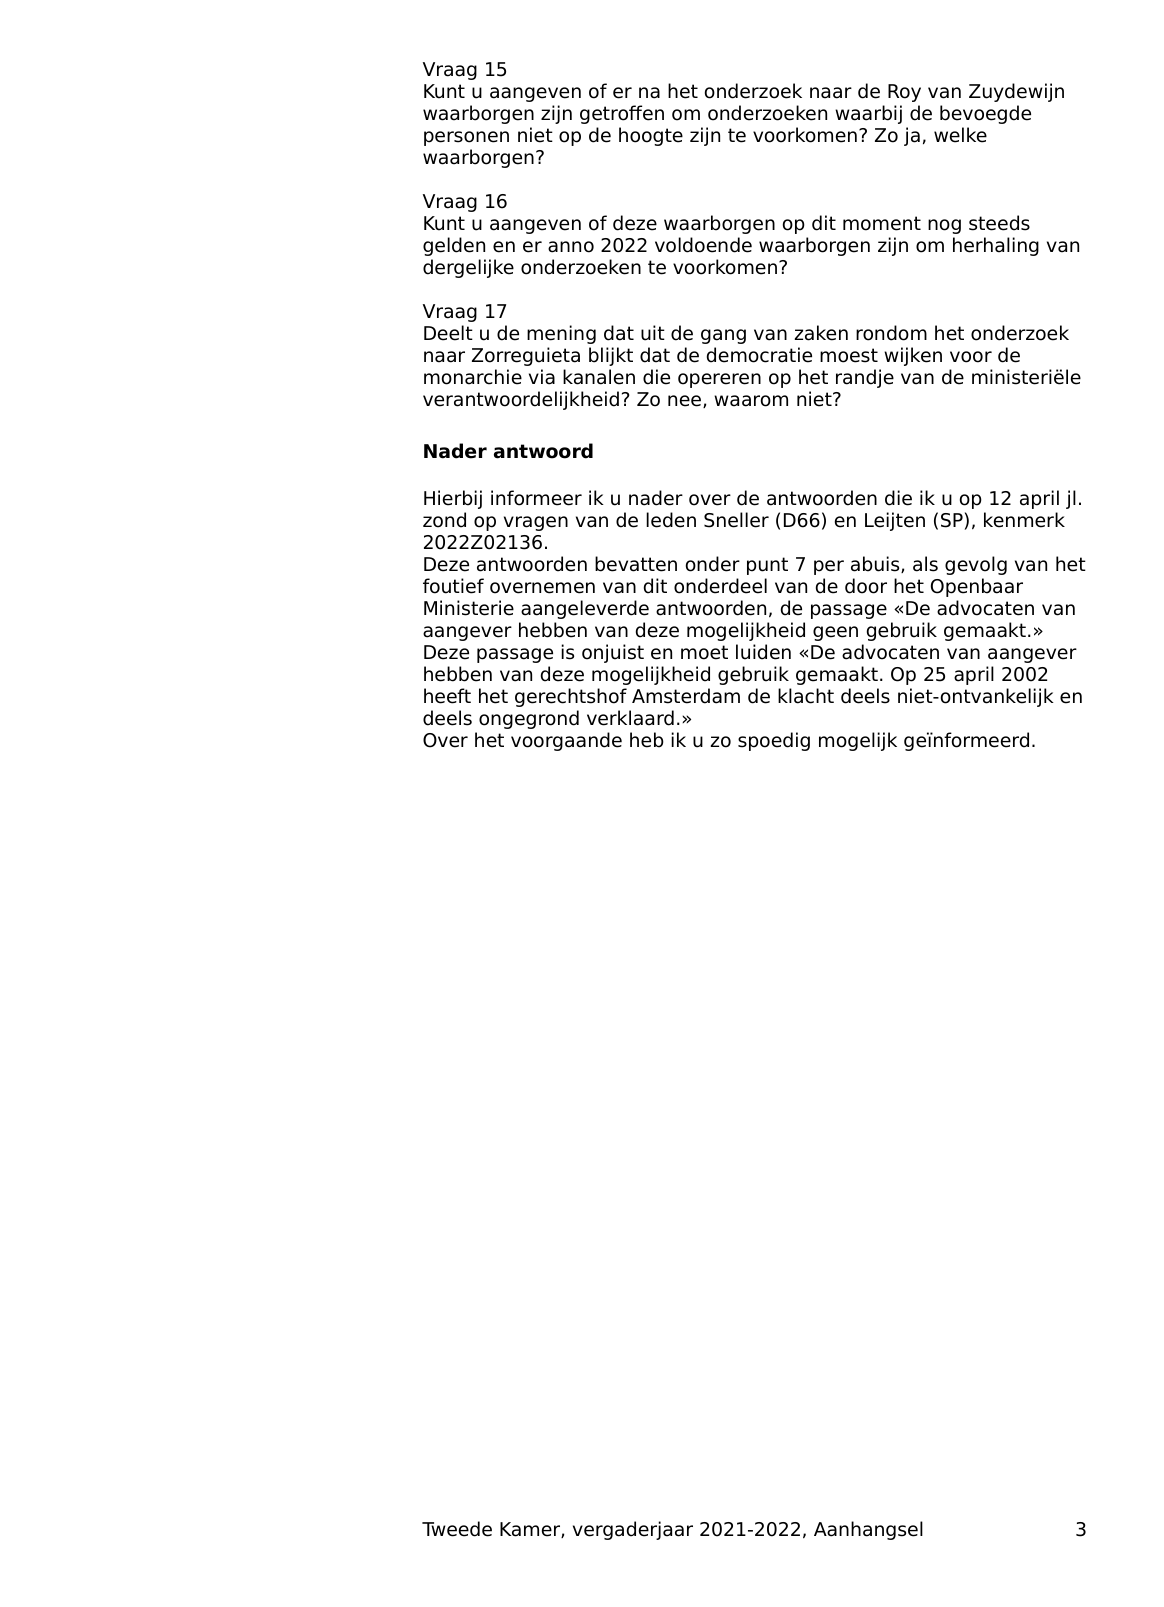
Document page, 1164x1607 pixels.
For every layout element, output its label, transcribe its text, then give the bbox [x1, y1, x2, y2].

text Hierbij informeer ik u nader over de antwoorden die ik u op 12 april jl. zond op vragen van de leden Sneller (D66) en Leijten (SP), kenmerk 2022Z02136. [422, 488, 1087, 554]
text Kunt u aangeven of er na het onderzoek naar de Roy van Zuydewijn waarborgen zijn getroffen om onderzoeken waarbij de bevoegde personen niet op de hoogte zijn te voorkomen? Zo ja, welke waarborgen? [422, 81, 1087, 169]
text Vraag 15 [422, 59, 1087, 81]
text Deze antwoorden bevatten onder punt 7 per abuis, als gevolg van het foutief overnemen van dit onderdeel van de door het Openbaar Ministerie aangeleverde antwoorden, de passage «De advocaten van aangever hebben van deze mogelijkheid geen gebruik gemaakt.» [422, 554, 1087, 642]
text Vraag 16 [422, 191, 1087, 213]
text Over het voorgaande heb ik u zo spoedig mogelijk geïnformeerd. [422, 730, 1087, 752]
text Vraag 17 [422, 301, 1087, 323]
text Deelt u de mening dat uit de gang van zaken rondom het onderzoek naar Zorreguieta blijkt dat de democratie moest wijken voor de monarchie via kanalen die opereren op het randje van de ministeriële verantwoordelijkheid? Zo nee, waarom niet? [422, 323, 1087, 411]
subtitle Nader antwoord [422, 441, 1087, 463]
text Kunt u aangeven of deze waarborgen op dit moment nog steeds gelden en er anno 2022 voldoende waarborgen zijn om herhaling van dergelijke onderzoeken te voorkomen? [422, 213, 1087, 279]
text Deze passage is onjuist en moet luiden «De advocaten van aangever hebben van deze mogelijkheid gebruik gemaakt. Op 25 april 2002 heeft het gerechtshof Amsterdam de klacht deels niet-ontvankelijk en deels ongegrond verklaard.» [422, 642, 1087, 730]
